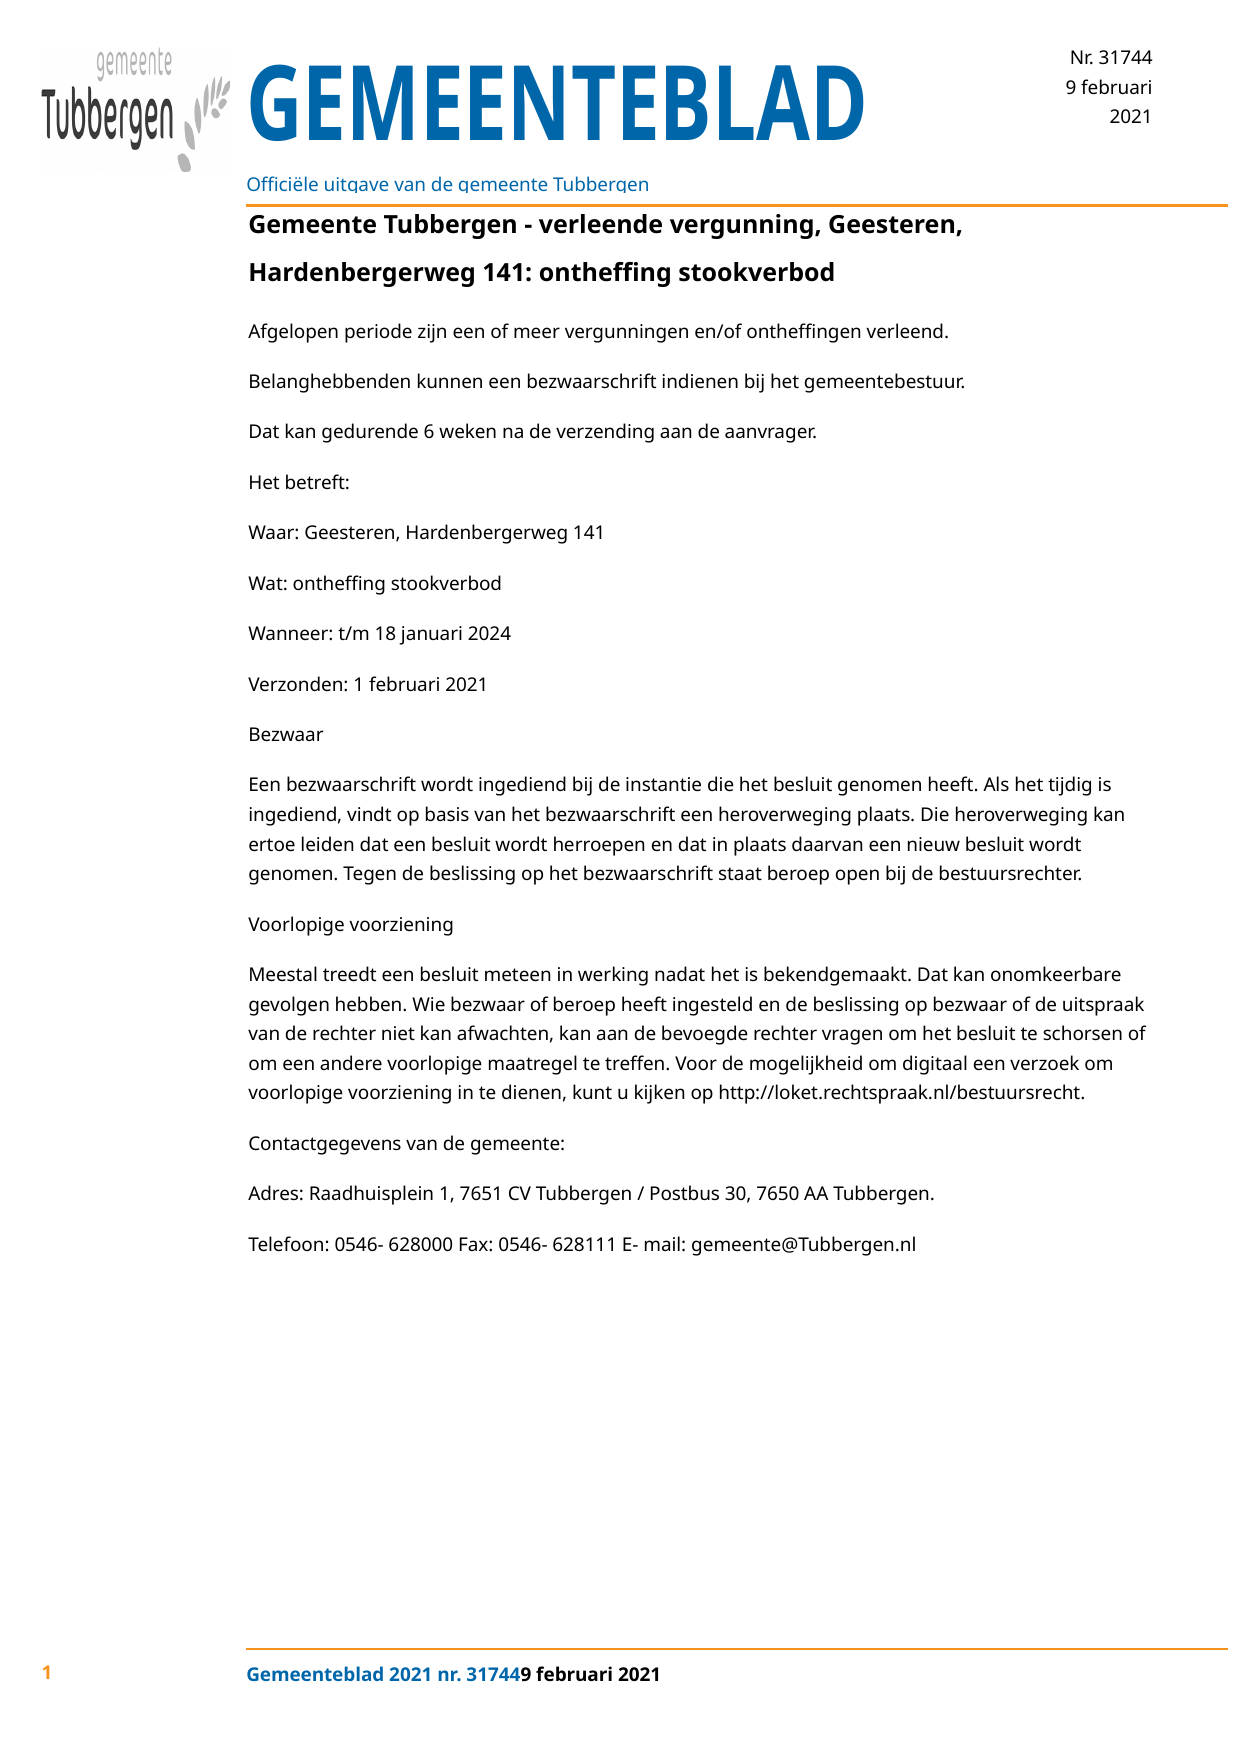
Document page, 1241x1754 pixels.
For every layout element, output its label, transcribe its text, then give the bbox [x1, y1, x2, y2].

text Voorlopige voorziening [248, 911, 1152, 937]
text Afgelopen periode zijn een of meer vergunningen en/of ontheffingen verleend. [248, 318, 1152, 344]
text Adres: Raadhuisplein 1, 7651 CV Tubbergen / Postbus 30, 7650 AA Tubbergen. [248, 1180, 1152, 1206]
text Het betreft: [248, 469, 1152, 495]
text Meestal treedt een besluit meteen in werking nadat het is bekendgemaakt. Dat kan onomkeerbare gevolgen hebben. Wie bezwaar of beroep heeft ingesteld en de beslissing op bezwaar of de uitspraak van de rechter niet kan afwachten, kan aan de bevoegde rechter vragen om het besluit te schorsen of om een andere voorlopige maatregel te treffen. Voor de mogelijkheid om digitaal een verzoek om voorlopige voorziening in te dienen, kunt u kijken op http://loket.rechtspraak.nl/bestuursrecht. [248, 961, 1152, 1105]
text Bezwaar [248, 721, 1152, 747]
text Dat kan gedurende 6 weken na de verzending aan de aanvrager. [248, 419, 1152, 444]
text Verzonden: 1 februari 2021 [248, 671, 1152, 697]
text Belanghebbenden kunnen een bezwaarschrift indienen bij het gemeentebestuur. [248, 368, 1152, 394]
text Wanneer: t/m 18 januari 2024 [248, 620, 1152, 646]
picture [41, 47, 231, 172]
text Een bezwaarschrift wordt ingediend bij de instantie die het besluit genomen heeft. Als het tijdig is ingediend, vindt op basis van het bezwaarschrift een heroverweging plaats. Die heroverweging kan ertoe leiden dat een besluit wordt herroepen en dat in plaats daarvan een nieuw besluit wordt genomen. Tegen de beslissing op het bezwaarschrift staat beroep open bij de bestuursrechter. [248, 772, 1152, 886]
text Contactgegevens van de gemeente: [248, 1130, 1152, 1156]
text Wat: ontheffing stookverbod [248, 570, 1152, 596]
text Gemeente Tubbergen - verleende vergunning, Geesteren, Hardenbergerweg 141: ontheffing stookverbod [248, 207, 1152, 288]
text Waar: Geesteren, Hardenbergerweg 141 [248, 519, 1152, 545]
text Telefoon: 0546- 628000 Fax: 0546- 628111 E- mail: gemeente@Tubbergen.nl [248, 1231, 1152, 1257]
